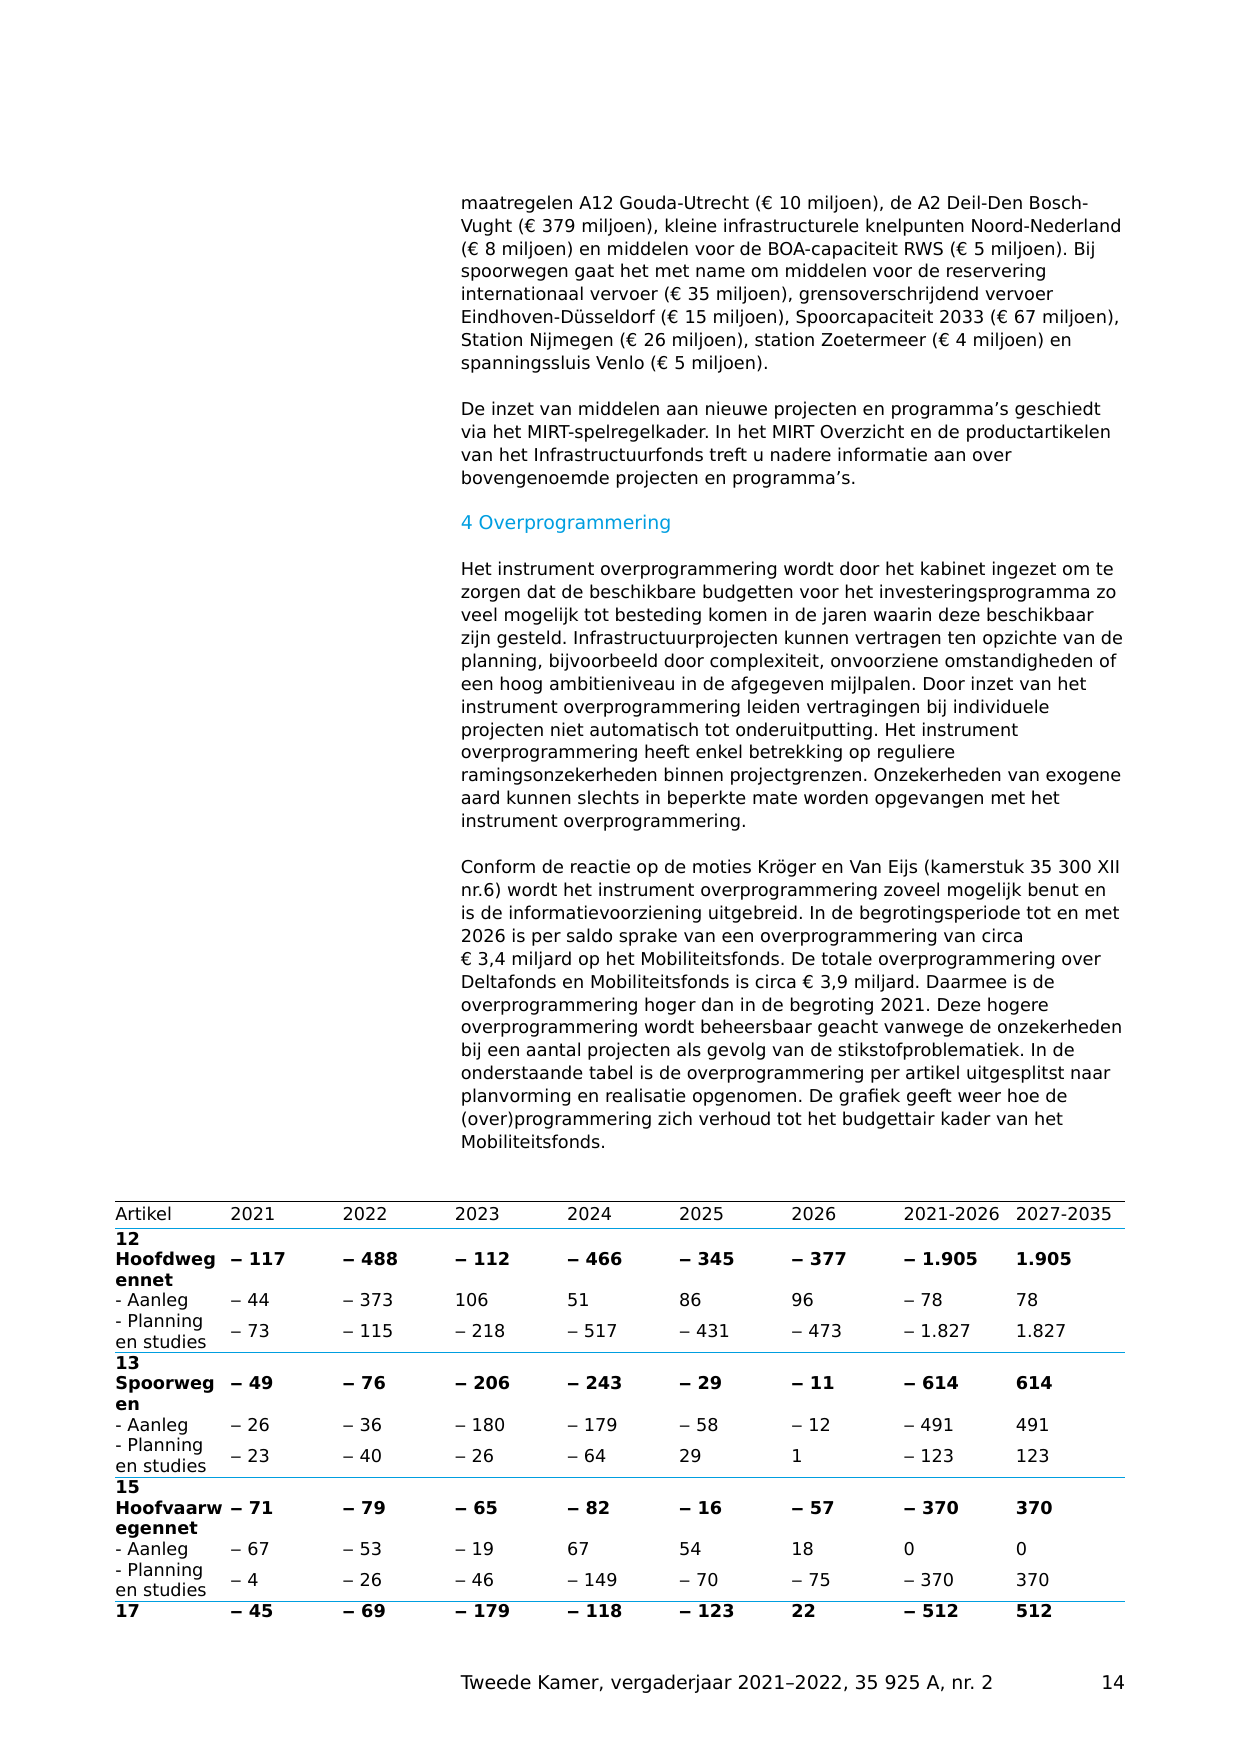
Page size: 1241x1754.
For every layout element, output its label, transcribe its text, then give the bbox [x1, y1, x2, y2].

table_cell 78 [1013, 1290, 1125, 1311]
table_cell ‒ 26 [340, 1560, 452, 1601]
table_cell ‒ 75 [788, 1560, 900, 1601]
table_cell ‒ 117 [227, 1229, 339, 1290]
table_cell ‒ 49 [227, 1353, 339, 1414]
table_cell 370 [1013, 1560, 1125, 1601]
table_cell ‒ 29 [676, 1353, 788, 1414]
table_cell 17 [115, 1602, 227, 1622]
table_cell ‒ 180 [452, 1415, 564, 1435]
table_cell ‒ 179 [564, 1415, 676, 1435]
table_cell ‒ 466 [564, 1229, 676, 1290]
table_cell ‒ 71 [227, 1478, 339, 1539]
table_cell ‒ 112 [452, 1229, 564, 1290]
table_cell Artikel [115, 1202, 227, 1228]
table_cell - Aanleg [115, 1415, 227, 1435]
table_cell ‒ 149 [564, 1560, 676, 1601]
table_cell ‒ 491 [900, 1415, 1013, 1435]
table_cell ‒ 377 [788, 1229, 900, 1290]
table_cell 54 [676, 1539, 788, 1559]
table_cell 67 [564, 1539, 676, 1559]
table_cell 2025 [676, 1202, 788, 1228]
table_cell 2021-2026 [900, 1202, 1013, 1228]
table_cell 22 [788, 1602, 900, 1622]
table_cell ‒ 19 [452, 1539, 564, 1559]
table_cell ‒ 4 [227, 1560, 339, 1601]
table_cell 2024 [564, 1202, 676, 1228]
table_cell ‒ 179 [452, 1602, 564, 1622]
table_cell ‒ 58 [676, 1415, 788, 1435]
table_header Tabel 6 Overprogrammering Mobiliteitsfonds (bedragen x € 1 miljoen) [115, 1176, 1125, 1201]
table_cell ‒ 36 [340, 1415, 452, 1435]
table_cell ‒ 1.827 [900, 1311, 1013, 1352]
table_cell ‒ 243 [564, 1353, 676, 1414]
table_cell ‒ 370 [900, 1478, 1013, 1539]
table_cell ‒ 76 [340, 1353, 452, 1414]
table_cell 0 [1013, 1539, 1125, 1559]
table_cell 29 [676, 1435, 788, 1476]
table_cell ‒ 79 [340, 1478, 452, 1539]
table_cell 0 [900, 1539, 1013, 1559]
table_cell ‒ 345 [676, 1229, 788, 1290]
table_cell - Planning en studies [115, 1560, 227, 1601]
table_cell ‒ 16 [676, 1478, 788, 1539]
table_cell 1.827 [1013, 1311, 1125, 1352]
table_cell 2021 [227, 1202, 339, 1228]
text De inzet van middelen aan nieuwe projecten en programma’s geschiedt via het MIRT-spelregelkader. In het MIRT Overzicht en de productartikelen van het Infrastructuurfonds treft u nadere informatie aan over bovengenoemde projecten en programma’s. [461, 397, 1125, 489]
table_cell ‒ 23 [227, 1435, 339, 1476]
table_cell ‒ 512 [900, 1602, 1013, 1622]
table_cell ‒ 12 [788, 1415, 900, 1435]
table_cell ‒ 64 [564, 1435, 676, 1476]
table_cell 2027-2035 [1013, 1202, 1125, 1228]
table_cell 370 [1013, 1478, 1125, 1539]
title 4 Overprogrammering [461, 512, 1125, 533]
text Het instrument overprogrammering wordt door het kabinet ingezet om te zorgen dat de beschikbare budgetten voor het investeringsprogramma zo veel mogelijk tot besteding komen in de jaren waarin deze beschikbaar zijn gesteld. Infrastructuurprojecten kunnen vertragen ten opzichte van de planning, bijvoorbeeld door complexiteit, onvoorziene omstandigheden of een hoog ambitieniveau in de afgegeven mijlpalen. Door inzet van het instrument overprogrammering leiden vertragingen bij individuele projecten niet automatisch tot onderuitputting. Het instrument overprogrammering heeft enkel betrekking op reguliere ramingsonzekerheden binnen projectgrenzen. Onzekerheden van exogene aard kunnen slechts in beperkte mate worden opgevangen met het instrument overprogrammering. [461, 557, 1125, 832]
table_cell ‒ 431 [676, 1311, 788, 1352]
table_cell ‒ 65 [452, 1478, 564, 1539]
table_cell ‒ 78 [900, 1290, 1013, 1311]
table_cell 2023 [452, 1202, 564, 1228]
table_cell 512 [1013, 1602, 1125, 1622]
table_cell - Aanleg [115, 1290, 227, 1311]
table_cell - Aanleg [115, 1539, 227, 1559]
table_cell ‒ 53 [340, 1539, 452, 1559]
table_cell 1 [788, 1435, 900, 1476]
table_cell ‒ 473 [788, 1311, 900, 1352]
table_cell ‒ 1.905 [900, 1229, 1013, 1290]
table_cell ‒ 26 [227, 1415, 339, 1435]
table_cell 13 Spoorwegen [115, 1353, 227, 1414]
text maatregelen A12 Gouda-Utrecht (€ 10 miljoen), de A2 Deil-Den Bosch-Vught (€ 379 miljoen), kleine infrastructurele knelpunten Noord-Nederland (€ 8 miljoen) en middelen voor de BOA-capaciteit RWS (€ 5 miljoen). Bij spoorwegen gaat het met name om middelen voor de reservering internationaal vervoer (€ 35 miljoen), grensoverschrijdend vervoer Eindhoven-Düsseldorf (€ 15 miljoen), Spoorcapaciteit 2033 (€ 67 miljoen), Station Nijmegen (€ 26 miljoen), station Zoetermeer (€ 4 miljoen) en spanningssluis Venlo (€ 5 miljoen). [461, 191, 1125, 374]
table_cell ‒ 218 [452, 1311, 564, 1352]
table_cell - Planning en studies [115, 1435, 227, 1476]
table_cell ‒ 118 [564, 1602, 676, 1622]
table_cell ‒ 11 [788, 1353, 900, 1414]
table_cell ‒ 73 [227, 1311, 339, 1352]
table_cell ‒ 70 [676, 1560, 788, 1601]
table_cell 491 [1013, 1415, 1125, 1435]
table_cell 12 Hoofdwegennet [115, 1229, 227, 1290]
table_cell ‒ 26 [452, 1435, 564, 1476]
table_cell 614 [1013, 1353, 1125, 1414]
text Conform de reactie op de moties Kröger en Van Eijs (kamerstuk 35 300 XII nr.6) wordt het instrument overprogrammering zoveel mogelijk benut en is de informatievoorziening uitgebreid. In de begrotingsperiode tot en met 2026 is per saldo sprake van een overprogrammering van circa € 3,4 miljard op het Mobiliteitsfonds. De totale overprogrammering over Deltafonds en Mobiliteitsfonds is circa € 3,9 miljard. Daarmee is de overprogrammering hoger dan in de begroting 2021. Deze hogere overprogrammering wordt beheersbaar geacht vanwege de onzekerheden bij een aantal projecten als gevolg van de stikstofproblematiek. In de onderstaande tabel is de overprogrammering per artikel uitgesplitst naar planvorming en realisatie opgenomen. De grafiek geeft weer hoe de (over)programmering zich verhoud tot het budgettair kader van het Mobiliteitsfonds. [461, 855, 1125, 1153]
table_cell 18 [788, 1539, 900, 1559]
table_cell ‒ 373 [340, 1290, 452, 1311]
table_cell 2026 [788, 1202, 900, 1228]
table_cell ‒ 206 [452, 1353, 564, 1414]
table_cell ‒ 370 [900, 1560, 1013, 1601]
table_cell ‒ 45 [227, 1602, 339, 1622]
table_cell ‒ 40 [340, 1435, 452, 1476]
table_cell 123 [1013, 1435, 1125, 1476]
table_cell 15 Hoofvaarwegennet [115, 1478, 227, 1539]
table_cell 1.905 [1013, 1229, 1125, 1290]
table_cell ‒ 123 [676, 1602, 788, 1622]
table_cell - Planning en studies [115, 1311, 227, 1352]
table_cell ‒ 517 [564, 1311, 676, 1352]
table_cell ‒ 488 [340, 1229, 452, 1290]
table_cell 51 [564, 1290, 676, 1311]
table_cell 96 [788, 1290, 900, 1311]
table_cell 2022 [340, 1202, 452, 1228]
table_cell ‒ 115 [340, 1311, 452, 1352]
table_cell ‒ 57 [788, 1478, 900, 1539]
table_cell ‒ 67 [227, 1539, 339, 1559]
table_cell ‒ 82 [564, 1478, 676, 1539]
table_cell 86 [676, 1290, 788, 1311]
table_cell ‒ 44 [227, 1290, 339, 1311]
table_cell 106 [452, 1290, 564, 1311]
table_cell ‒ 46 [452, 1560, 564, 1601]
table_cell ‒ 123 [900, 1435, 1013, 1476]
table_cell ‒ 69 [340, 1602, 452, 1622]
table_cell ‒ 614 [900, 1353, 1013, 1414]
